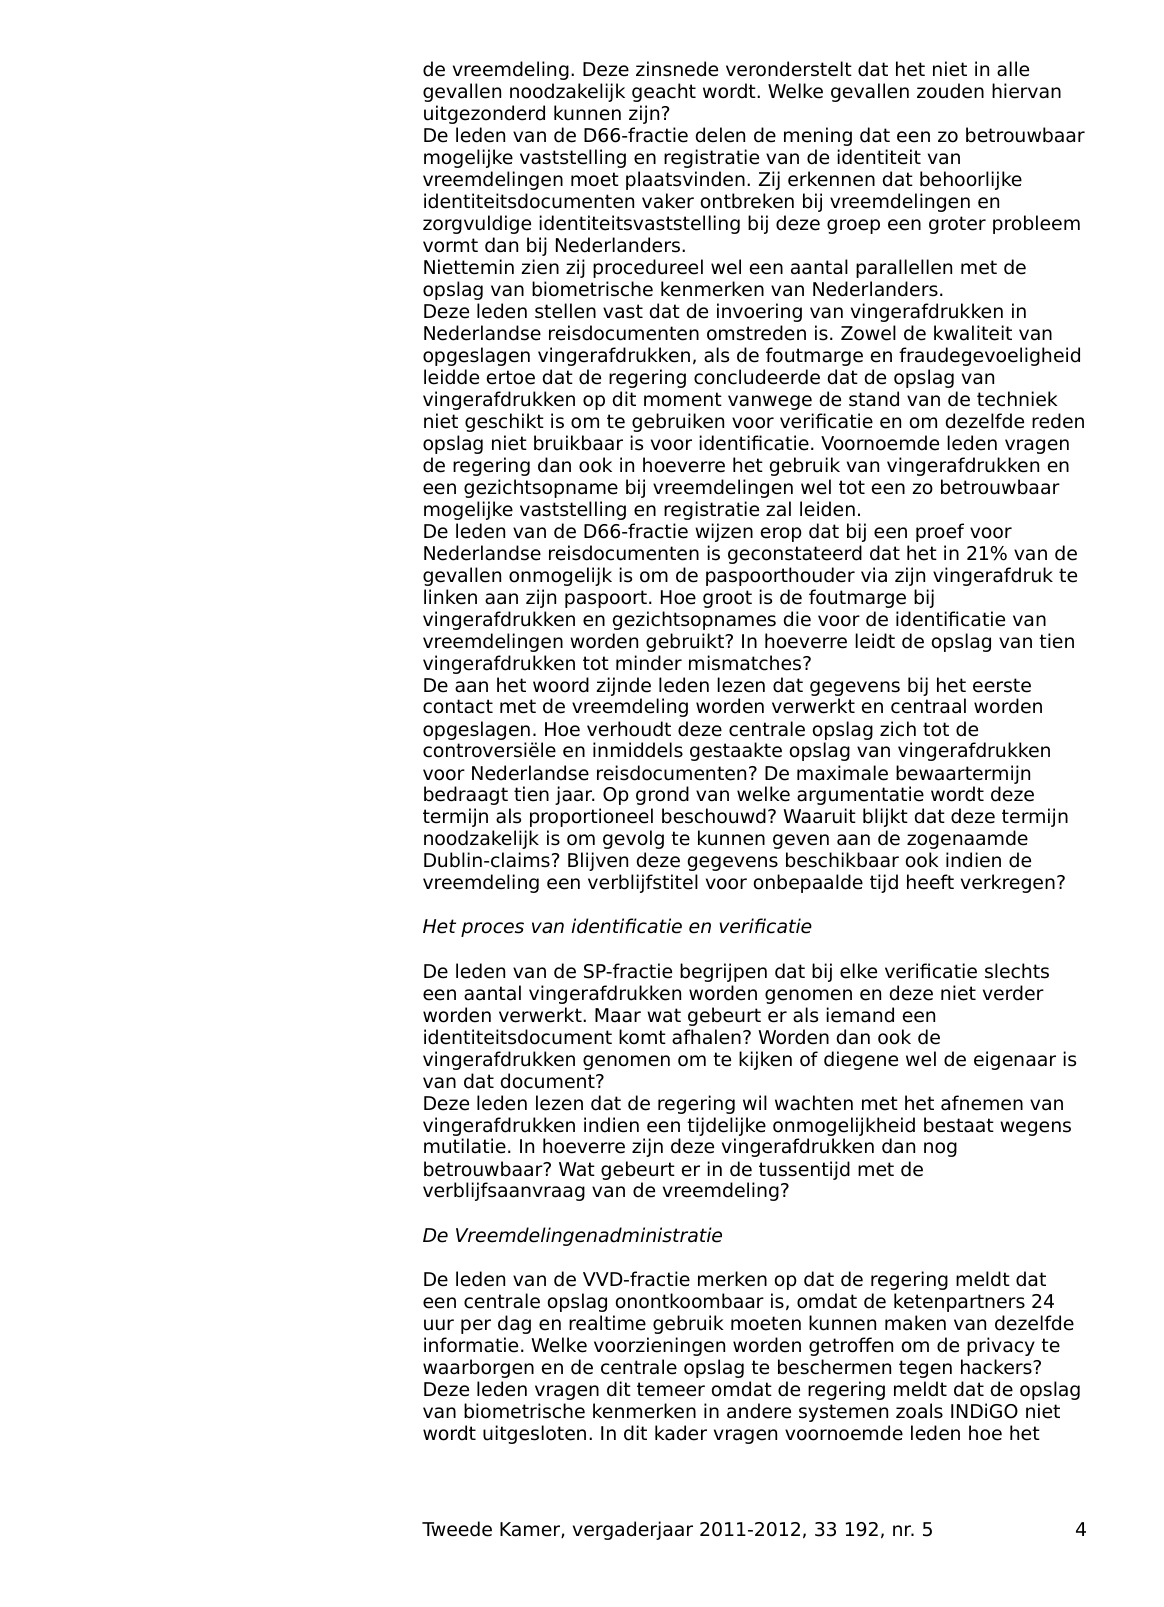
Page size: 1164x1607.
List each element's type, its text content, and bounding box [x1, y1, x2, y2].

text Deze leden stellen vast dat de invoering van vingerafdrukken in Nederlandse reisdocumenten omstreden is. Zowel de kwaliteit van opgeslagen vingerafdrukken, als de foutmarge en fraudegevoeligheid leidde ertoe dat de regering concludeerde dat de opslag van vingerafdrukken op dit moment vanwege de stand van de techniek niet geschikt is om te gebruiken voor verificatie en om dezelfde reden opslag niet bruikbaar is voor identificatie. Voornoemde leden vragen de regering dan ook in hoeverre het gebruik van vingerafdrukken en een gezichtsopname bij vreemdelingen wel tot een zo betrouwbaar mogelijke vaststelling en registratie zal leiden. [422, 301, 1087, 521]
text de vreemdeling. Deze zinsnede veronderstelt dat het niet in alle gevallen noodzakelijk geacht wordt. Welke gevallen zouden hiervan uitgezonderd kunnen zijn? [422, 59, 1087, 125]
text De leden van de D66-fractie delen de mening dat een zo betrouwbaar mogelijke vaststelling en registratie van de identiteit van vreemdelingen moet plaatsvinden. Zij erkennen dat behoorlijke identiteitsdocumenten vaker ontbreken bij vreemdelingen en zorgvuldige identiteitsvaststelling bij deze groep een groter probleem vormt dan bij Nederlanders. [422, 125, 1087, 257]
text Deze leden lezen dat de regering wil wachten met het afnemen van vingerafdrukken indien een tijdelijke onmogelijkheid bestaat wegens mutilatie. In hoeverre zijn deze vingerafdrukken dan nog betrouwbaar? Wat gebeurt er in de tussentijd met de verblijfsaanvraag van de vreemdeling? [422, 1092, 1087, 1202]
text De leden van de VVD-fractie merken op dat de regering meldt dat een centrale opslag onontkoombaar is, omdat de ketenpartners 24 uur per dag en realtime gebruik moeten kunnen maken van dezelfde informatie. Welke voorzieningen worden getroffen om de privacy te waarborgen en de centrale opslag te beschermen tegen hackers? Deze leden vragen dit temeer omdat de regering meldt dat de opslag van biometrische kenmerken in andere systemen zoals INDiGO niet wordt uitgesloten. In dit kader vragen voornoemde leden hoe het [422, 1269, 1087, 1444]
text De aan het woord zijnde leden lezen dat gegevens bij het eerste contact met de vreemdeling worden verwerkt en centraal worden opgeslagen. Hoe verhoudt deze centrale opslag zich tot de controversiële en inmiddels gestaakte opslag van vingerafdrukken voor Nederlandse reisdocumenten? De maximale bewaartermijn bedraagt tien jaar. Op grond van welke argumentatie wordt deze termijn als proportioneel beschouwd? Waaruit blijkt dat deze termijn noodzakelijk is om gevolg te kunnen geven aan de zogenaamde Dublin-claims? Blijven deze gegevens beschikbaar ook indien de vreemdeling een verblijfstitel voor onbepaalde tijd heeft verkregen? [422, 674, 1087, 894]
subtitle Het proces van identificatie en verificatie [422, 916, 1087, 938]
subtitle De Vreemdelingenadministratie [422, 1224, 1087, 1247]
text De leden van de SP-fractie begrijpen dat bij elke verificatie slechts een aantal vingerafdrukken worden genomen en deze niet verder worden verwerkt. Maar wat gebeurt er als iemand een identiteitsdocument komt afhalen? Worden dan ook de vingerafdrukken genomen om te kijken of diegene wel de eigenaar is van dat document? [422, 961, 1087, 1092]
text Niettemin zien zij procedureel wel een aantal parallellen met de opslag van biometrische kenmerken van Nederlanders. [422, 257, 1087, 301]
text De leden van de D66-fractie wijzen erop dat bij een proef voor Nederlandse reisdocumenten is geconstateerd dat het in 21% van de gevallen onmogelijk is om de paspoorthouder via zijn vingerafdruk te linken aan zijn paspoort. Hoe groot is de foutmarge bij vingerafdrukken en gezichtsopnames die voor de identificatie van vreemdelingen worden gebruikt? In hoeverre leidt de opslag van tien vingerafdrukken tot minder mismatches? [422, 521, 1087, 674]
